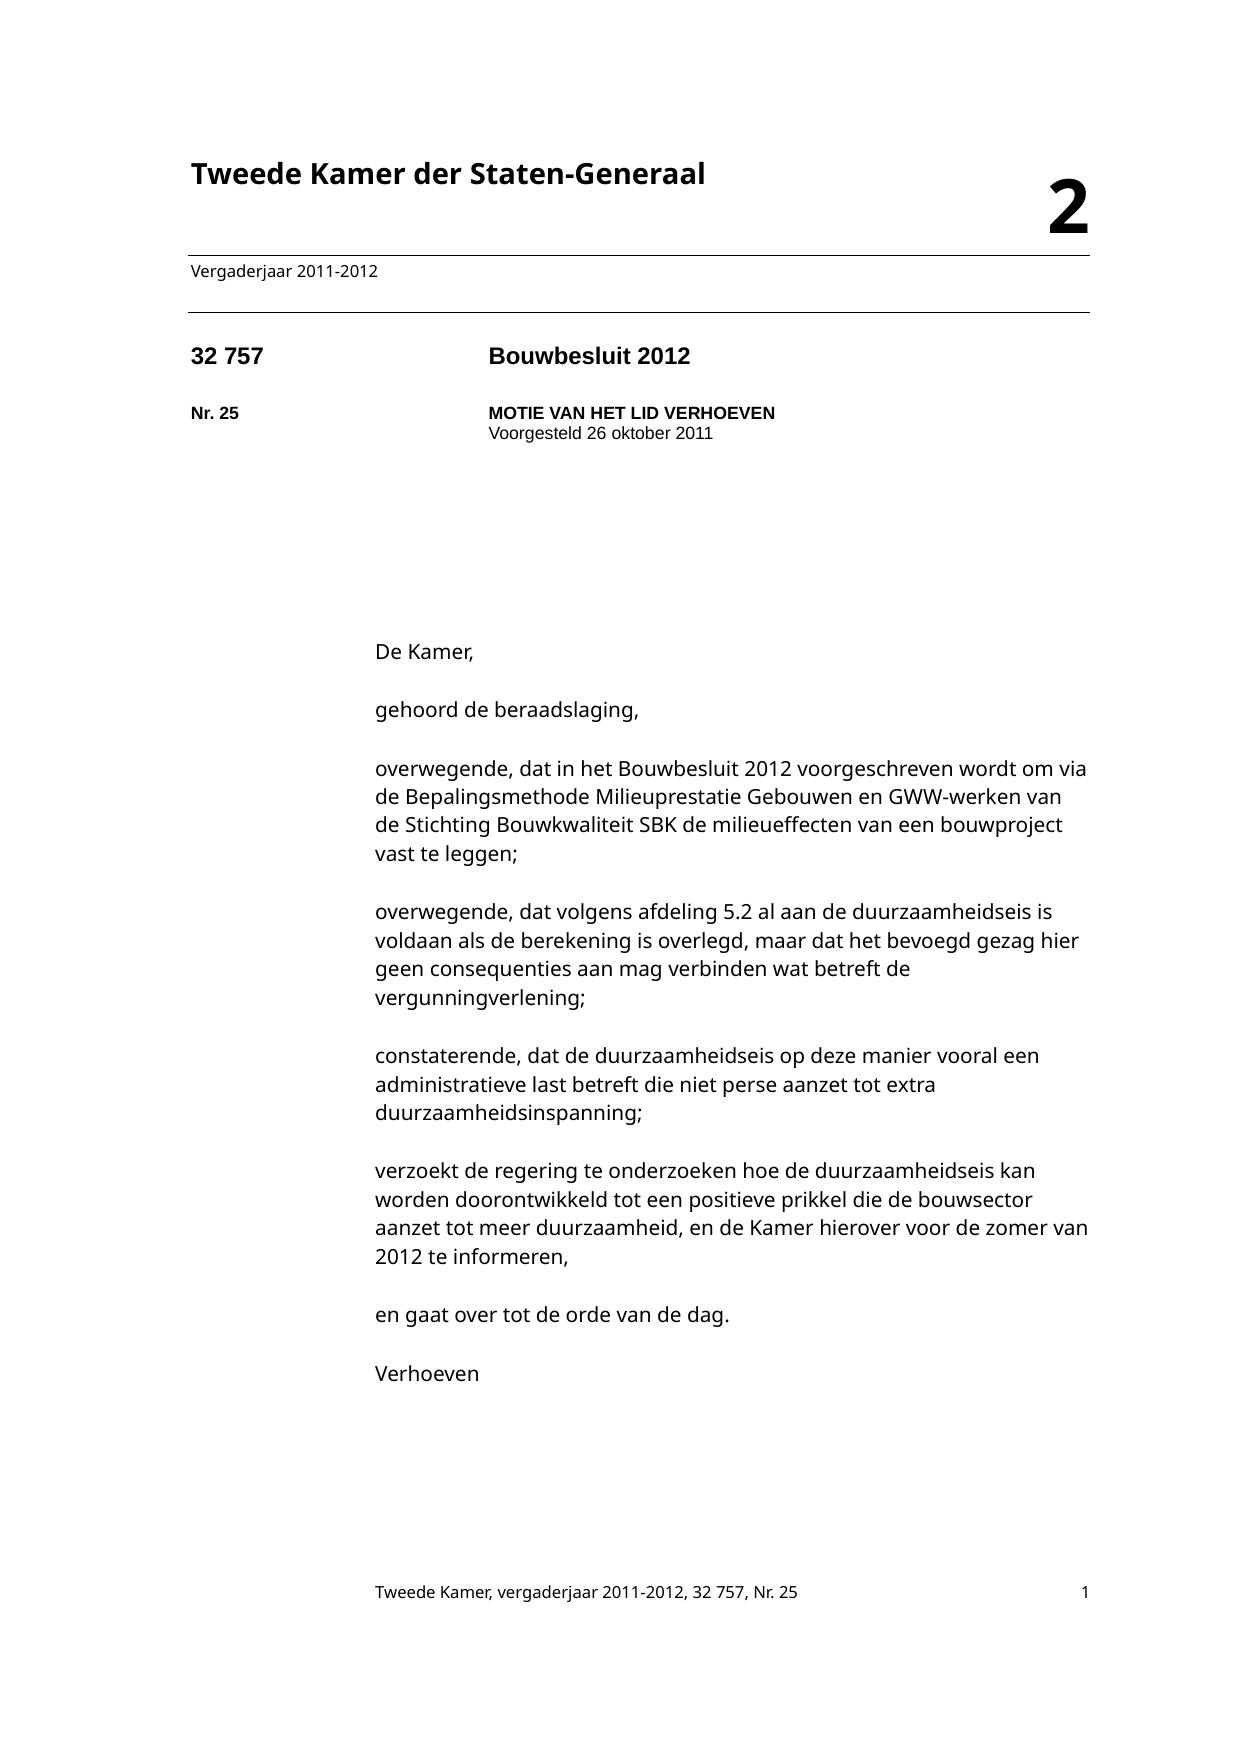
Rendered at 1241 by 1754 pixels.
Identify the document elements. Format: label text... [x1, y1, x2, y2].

text gehoord de beraadslaging, [375, 695, 1090, 724]
table_cell Bouwbesluit 2012 [485, 339, 1090, 399]
table_header Tweede Kamer der Staten-Generaal [188, 150, 909, 255]
table_cell 32 757 [188, 339, 485, 399]
text constaterende, dat de duurzaamheidseis op deze manier vooral een administratieve last betreft die niet perse aanzet tot extra duurzaamheidsinspanning; [375, 1041, 1090, 1127]
text verzoekt de regering te onderzoeken hoe de duurzaamheidseis kan worden doorontwikkeld tot een positieve prikkel die de bouwsector aanzet tot meer duurzaamheid, en de Kamer hierover voor de zomer van 2012 te informeren, [375, 1157, 1090, 1270]
table_cell Nr. 25 [188, 399, 485, 518]
text De Kamer, [375, 637, 1090, 665]
table_cell [188, 313, 485, 339]
text en gaat over tot de orde van de dag. [375, 1300, 1090, 1329]
table_header 2 [910, 150, 1090, 255]
table_cell MOTIE VAN HET LID VERHOEVEN Voorgesteld 26 oktober 2011 [485, 399, 1090, 518]
text overwegende, dat in het Bouwbesluit 2012 voorgeschreven wordt om via de Bepalingsmethode Milieuprestatie Gebouwen en GWW-werken van de Stichting Bouwkwaliteit SBK de milieueffecten van een bouwproject vast te leggen; [375, 754, 1090, 867]
table_cell [485, 256, 1090, 312]
text Verhoeven [375, 1359, 1090, 1387]
table_cell Vergaderjaar 2011-2012 [188, 256, 485, 312]
text overwegende, dat volgens afdeling 5.2 al aan de duurzaamheidseis is voldaan als de berekening is overlegd, maar dat het bevoegd gezag hier geen consequenties aan mag verbinden wat betreft de vergunningverlening; [375, 897, 1090, 1011]
table_cell [485, 313, 1090, 339]
